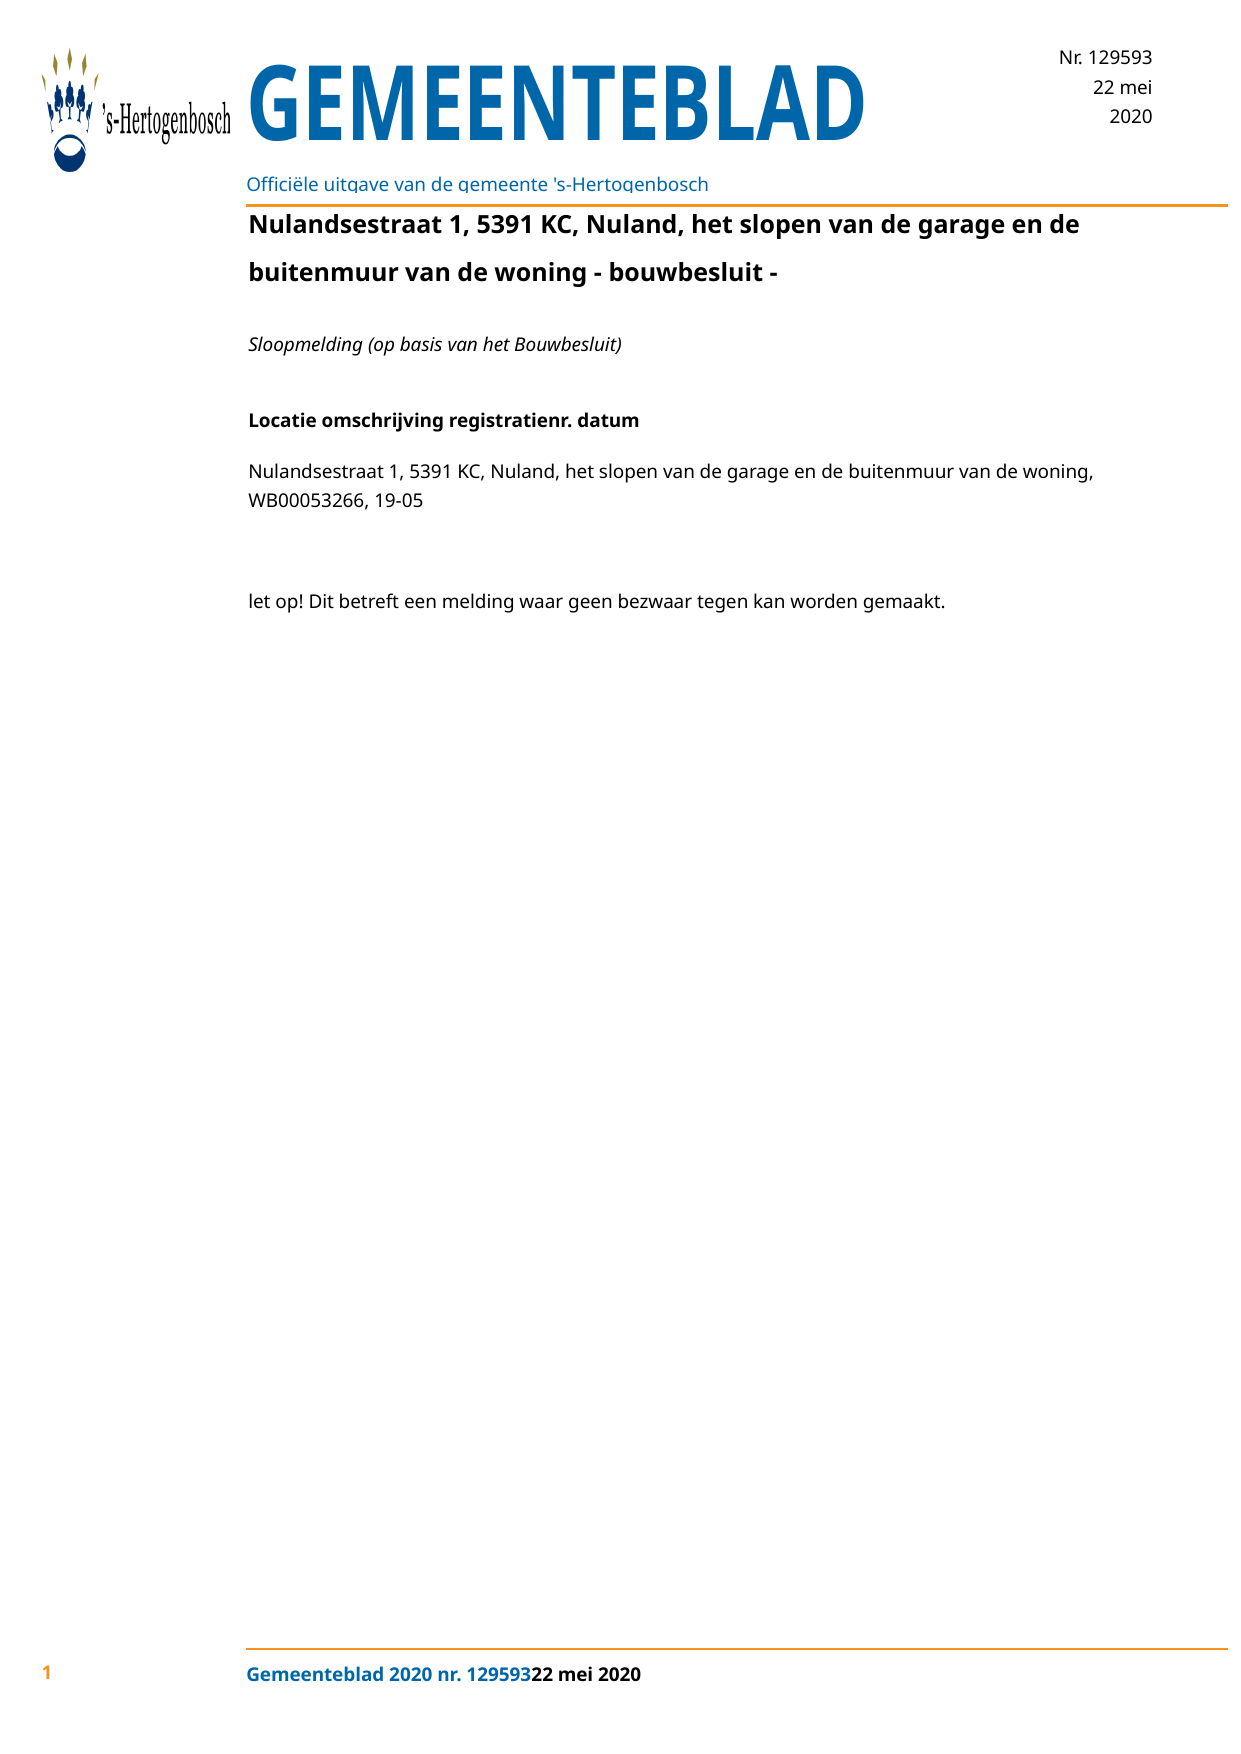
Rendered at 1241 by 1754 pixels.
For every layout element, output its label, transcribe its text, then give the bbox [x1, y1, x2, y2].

text Locatie omschrijving registratienr. datum [248, 408, 1152, 433]
picture [41, 47, 231, 172]
text Nulandsestraat 1, 5391 KC, Nuland, het slopen van de garage en de buitenmuur van de woning, WB00053266, 19-05 [248, 458, 1152, 513]
text let op! Dit betreft een melding waar geen bezwaar tegen kan worden gemaakt. [248, 588, 1152, 614]
text Nulandsestraat 1, 5391 KC, Nuland, het slopen van de garage en de buitenmuur van de woning - bouwbesluit - [248, 207, 1152, 288]
text Sloopmelding (op basis van het Bouwbesluit) [248, 331, 1152, 357]
